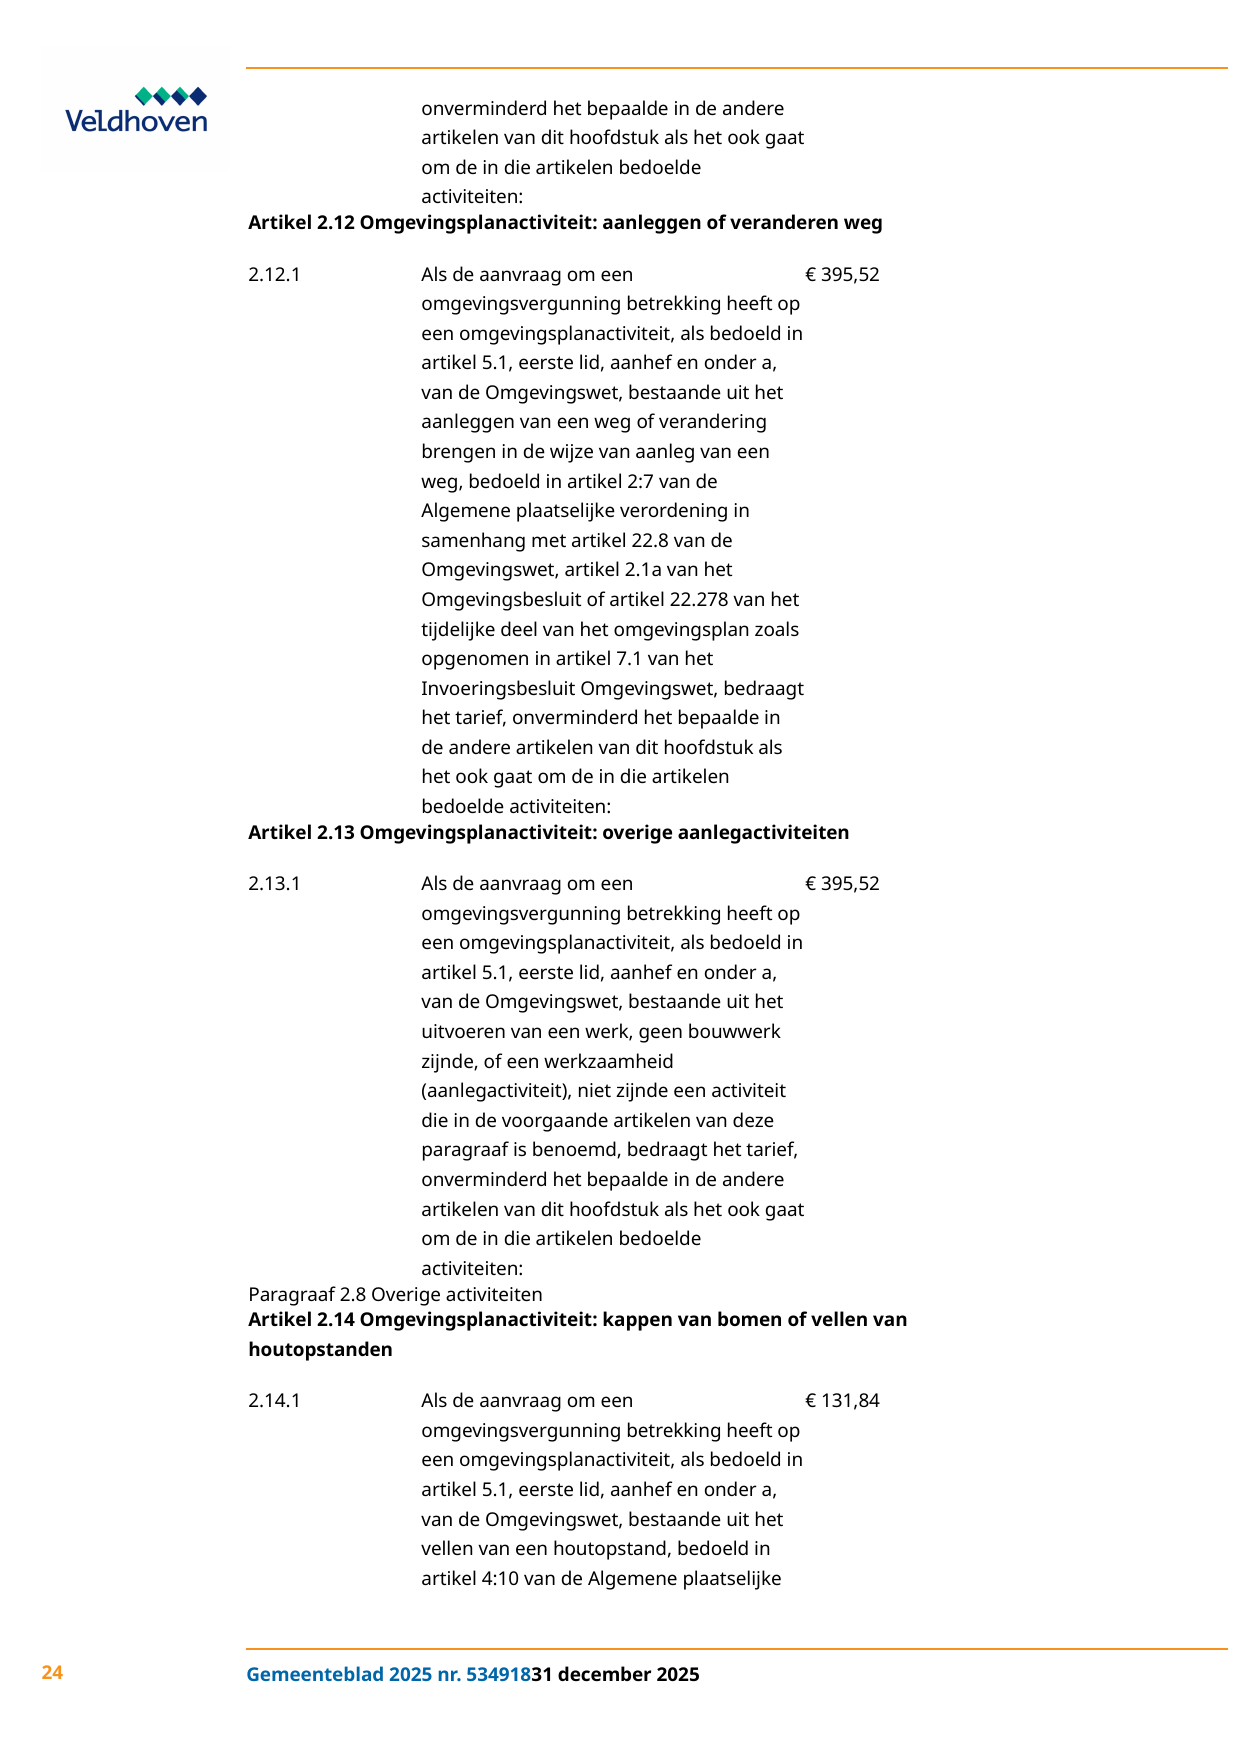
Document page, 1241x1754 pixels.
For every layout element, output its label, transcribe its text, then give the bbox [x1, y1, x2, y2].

table_cell [805, 845, 978, 870]
table_cell 2.14.1 [248, 1388, 421, 1591]
table_cell 2.12.1 [248, 261, 421, 819]
table_cell [421, 1362, 805, 1387]
table_cell € 395,52 [805, 870, 978, 1281]
table_cell € 395,52 [805, 261, 978, 819]
table_cell Artikel 2.14 Omgevingsplanactiviteit: kappen van bomen of vellen van houtopstanden [248, 1306, 978, 1362]
table_cell [805, 1362, 978, 1387]
table_cell [805, 235, 978, 261]
picture [41, 47, 231, 172]
table_cell [979, 95, 1152, 209]
table_cell Paragraaf 2.8 Overige activiteiten [248, 1281, 1152, 1306]
table_cell Als de aanvraag om een omgevingsvergunning betrekking heeft op een omgevingsplanactiviteit, als bedoeld in artikel 5.1, eerste lid, aanhef en onder a, van de Omgevingswet, bestaande uit het vellen van een houtopstand, bedoeld in artikel 4:10 van de Algemene plaatselijke [421, 1388, 805, 1591]
table_cell [248, 1362, 421, 1387]
table_cell [979, 261, 1152, 819]
table_cell [248, 235, 421, 261]
table_cell Als de aanvraag om een omgevingsvergunning betrekking heeft op een omgevingsplanactiviteit, als bedoeld in artikel 5.1, eerste lid, aanhef en onder a, van de Omgevingswet, bestaande uit het uitvoeren van een werk, geen bouwwerk zijnde, of een werkzaamheid (aanlegactiviteit), niet zijnde een activiteit die in de voorgaande artikelen van deze paragraaf is benoemd, bedraagt het tarief, onverminderd het bepaalde in de andere artikelen van dit hoofdstuk als het ook gaat om de in die artikelen bedoelde activiteiten: [421, 870, 805, 1281]
table_cell Artikel 2.13 Omgevingsplanactiviteit: overige aanlegactiviteiten [248, 819, 978, 845]
table_cell 2.13.1 [248, 870, 421, 1281]
table_cell [421, 845, 805, 870]
table_cell [421, 235, 805, 261]
table_cell [248, 95, 421, 209]
table_cell [979, 870, 1152, 1281]
table_cell [248, 845, 421, 870]
table_cell € 131,84 [805, 1388, 978, 1591]
table_cell [979, 235, 1152, 261]
table_cell [979, 1362, 1152, 1387]
table_cell [979, 1388, 1152, 1591]
table_cell Als de aanvraag om een omgevingsvergunning betrekking heeft op een omgevingsplanactiviteit, als bedoeld in artikel 5.1, eerste lid, aanhef en onder a, van de Omgevingswet, bestaande uit het aanleggen van een weg of verandering brengen in de wijze van aanleg van een weg, bedoeld in artikel 2:7 van de Algemene plaatselijke verordening in samenhang met artikel 22.8 van de Omgevingswet, artikel 2.1a van het Omgevingsbesluit of artikel 22.278 van het tijdelijke deel van het omgevingsplan zoals opgenomen in artikel 7.1 van het Invoeringsbesluit Omgevingswet, bedraagt het tarief, onverminderd het bepaalde in de andere artikelen van dit hoofdstuk als het ook gaat om de in die artikelen bedoelde activiteiten: [421, 261, 805, 819]
table_cell [979, 845, 1152, 870]
table_cell [805, 95, 978, 209]
table_cell Artikel 2.12 Omgevingsplanactiviteit: aanleggen of veranderen weg [248, 209, 978, 235]
table_cell onverminderd het bepaalde in de andere artikelen van dit hoofdstuk als het ook gaat om de in die artikelen bedoelde activiteiten: [421, 95, 805, 209]
